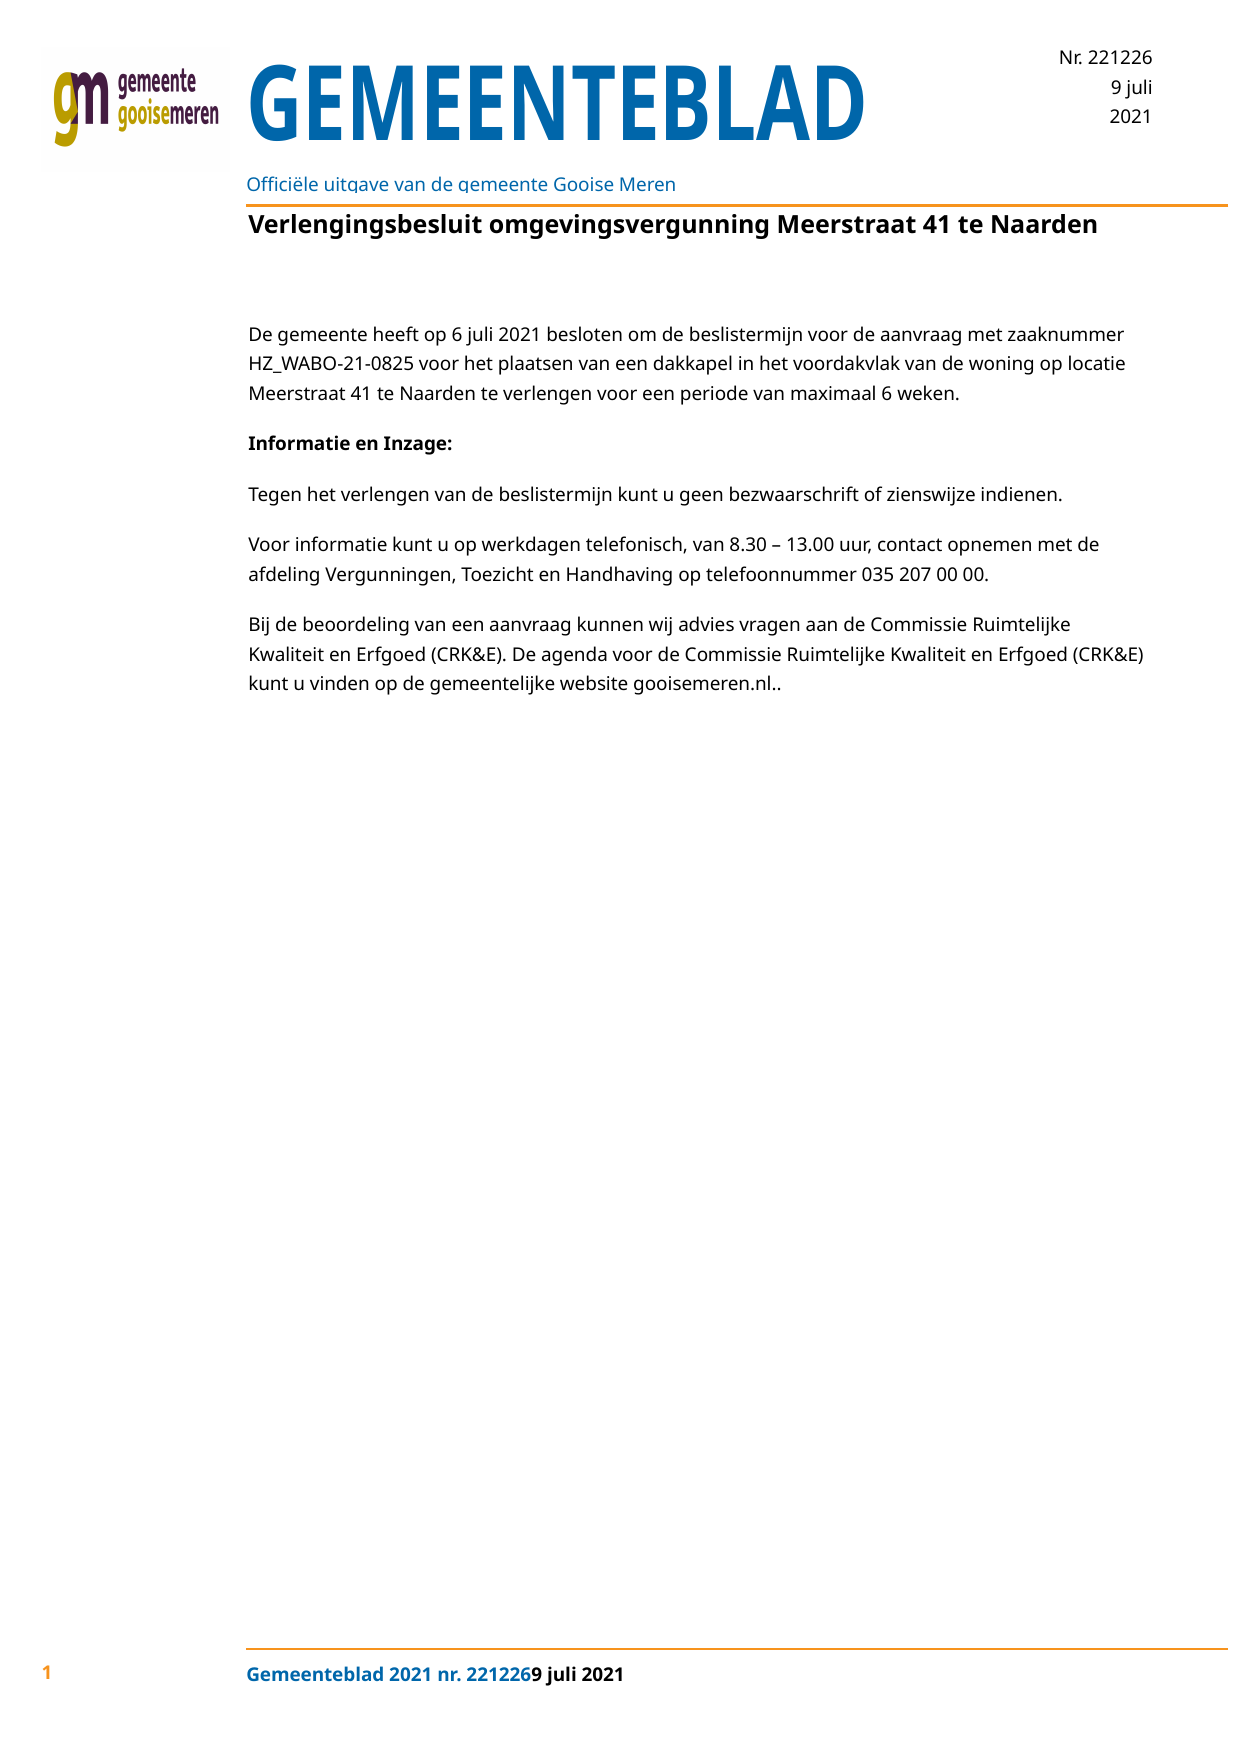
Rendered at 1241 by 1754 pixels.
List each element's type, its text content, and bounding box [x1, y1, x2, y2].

text Tegen het verlengen van de beslistermijn kunt u geen bezwaarschrift of zienswijze indienen. [248, 481, 1152, 506]
text Verlengingsbesluit omgevingsvergunning Meerstraat 41 te Naarden [248, 207, 1152, 241]
text Voor informatie kunt u op werkdagen telefonisch, van 8.30 – 13.00 uur, contact opnemen met de afdeling Vergunningen, Toezicht en Handhaving op telefoonnummer 035 207 00 00. [248, 531, 1152, 586]
picture [41, 47, 231, 172]
text Informatie en Inzage: [248, 430, 1152, 456]
text De gemeente heeft op 6 juli 2021 besloten om de beslistermijn voor de aanvraag met zaaknummer HZ_WABO-21-0825 voor het plaatsen van een dakkapel in het voordakvlak van de woning op locatie Meerstraat 41 te Naarden te verlengen voor een periode van maximaal 6 weken. [248, 321, 1152, 406]
text Bij de beoordeling van een aanvraag kunnen wij advies vragen aan de Commissie Ruimtelijke Kwaliteit en Erfgoed (CRK&E). De agenda voor de Commissie Ruimtelijke Kwaliteit en Erfgoed (CRK&E) kunt u vinden op de gemeentelijke website gooisemeren.nl.. [248, 611, 1152, 696]
